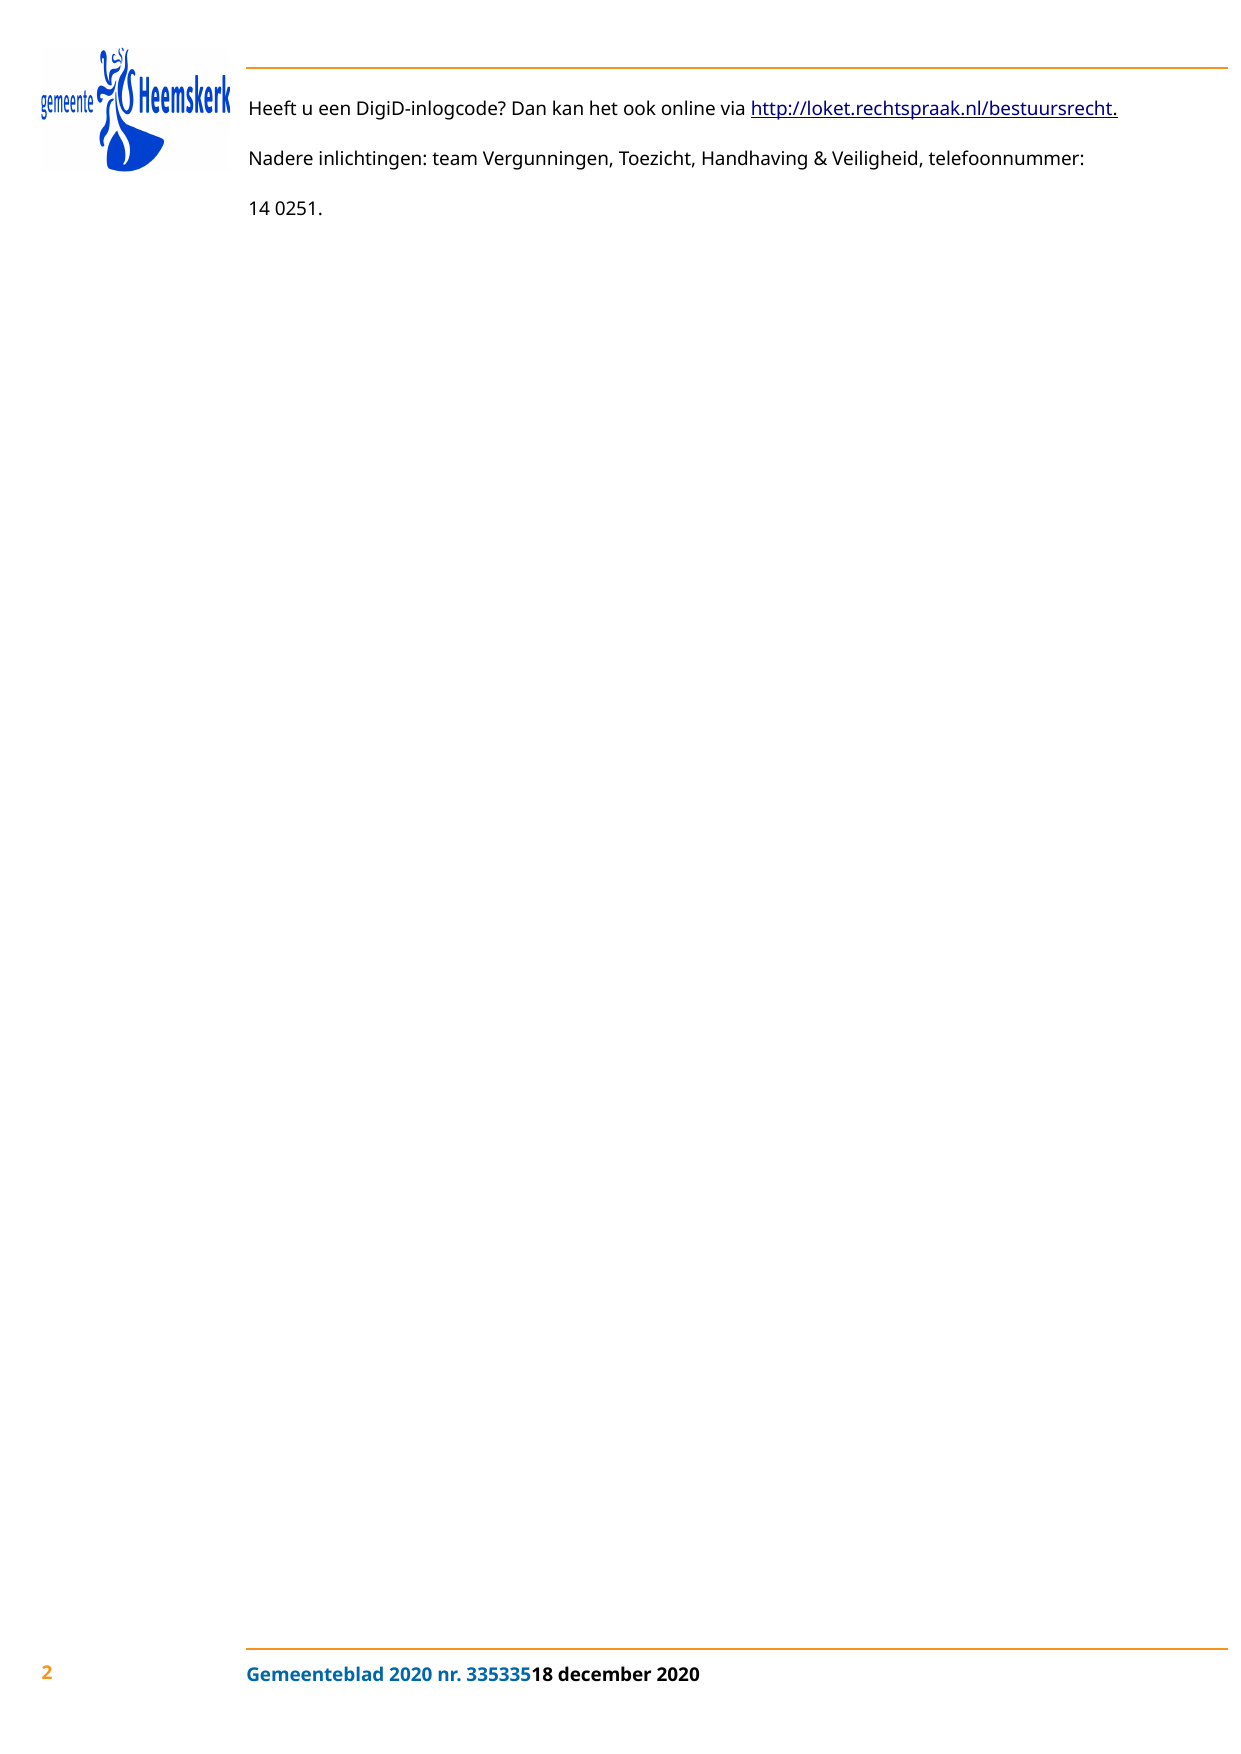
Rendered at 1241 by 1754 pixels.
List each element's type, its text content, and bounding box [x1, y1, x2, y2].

text 14 0251. [248, 196, 1152, 221]
text Heeft u een DigiD-inlogcode? Dan kan het ook online via http://loket.rechtspraak.nl/bestuursrecht. [248, 95, 1152, 121]
text Nadere inlichtingen: team Vergunningen, Toezicht, Handhaving & Veiligheid, telefoonnummer: [248, 145, 1152, 171]
picture [41, 47, 231, 172]
